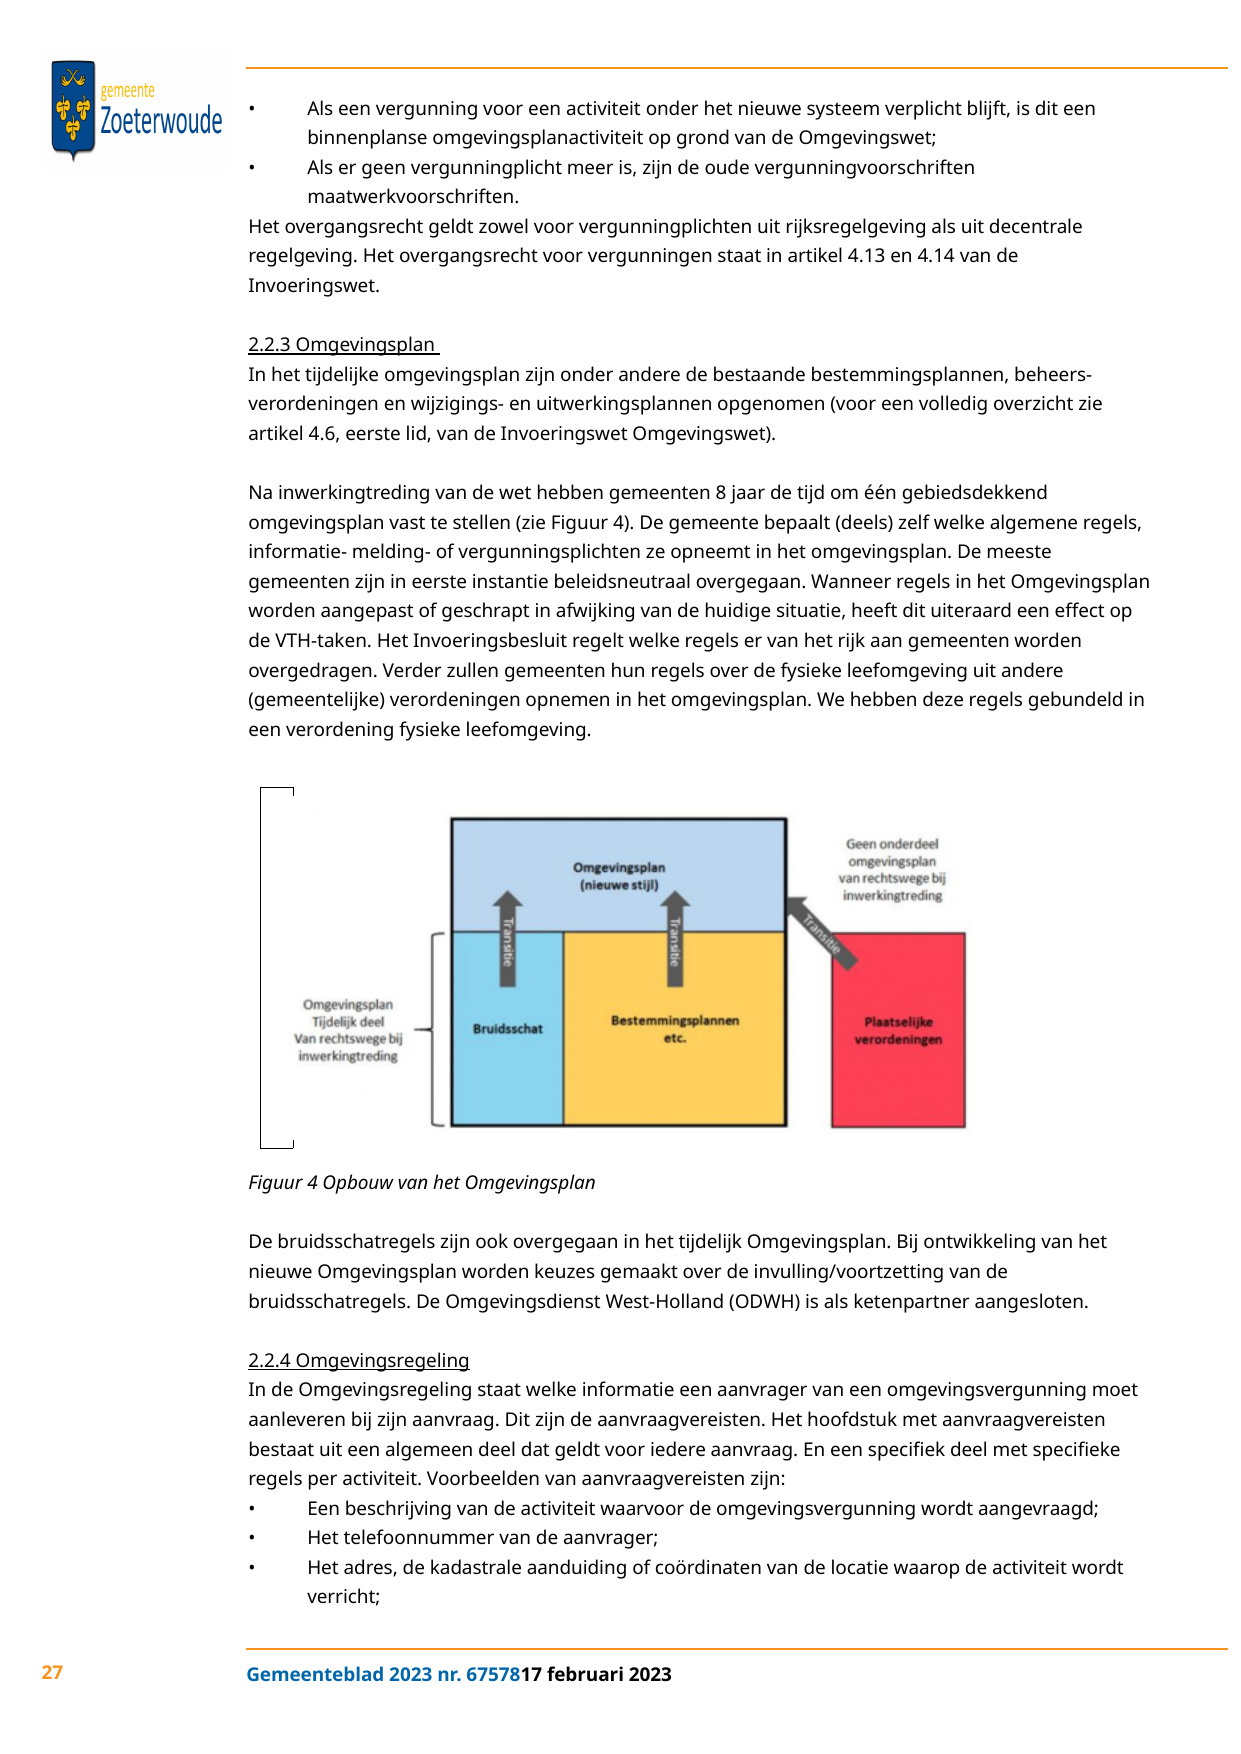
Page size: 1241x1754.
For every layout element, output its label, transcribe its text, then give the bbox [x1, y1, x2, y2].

list Het adres, de kadastrale aanduiding of coördinaten van de locatie waarop de activiteit wordt verricht; [248, 1554, 1152, 1609]
text In de Omgevingsregeling staat welke informatie een aanvrager van een omgevingsvergunning moet aanleveren bij zijn aanvraag. Dit zijn de aanvraagvereisten. Het hoofdstuk met aanvraagvereisten bestaat uit een algemeen deel dat geldt voor iedere aanvraag. En een specifiek deel met specifieke regels per activiteit. Voorbeelden van aanvraagvereisten zijn: [248, 1377, 1152, 1491]
list Als er geen vergunningplicht meer is, zijn de oude vergunningvoorschriften maatwerkvoorschriften. [248, 154, 1152, 209]
list Een beschrijving van de activiteit waarvoor de omgevingsvergunning wordt aangevraagd; [248, 1495, 1152, 1521]
picture [41, 47, 231, 172]
list Het telefoonnummer van de aanvrager; [248, 1524, 1152, 1550]
text In het tijdelijke omgevingsplan zijn onder andere de bestaande bestemmingsplannen, beheers-verordeningen en wijzigings- en uitwerkingsplannen opgenomen (voor een volledig overzicht zie artikel 4.6, eerste lid, van de Invoeringswet Omgevingswet). [248, 361, 1152, 446]
text Het overgangsrecht geldt zowel voor vergunningplichten uit rijksregelgeving als uit decentrale regelgeving. Het overgangsrecht voor vergunningen staat in artikel 4.13 en 4.14 van de Invoeringswet. [248, 213, 1152, 298]
text De bruidsschatregels zijn ook overgegaan in het tijdelijk Omgevingsplan. Bij ontwikkeling van het nieuwe Omgevingsplan worden keuzes gemaakt over de invulling/voortzetting van de bruidsschatregels. De Omgevingsdienst West-Holland (ODWH) is als ketenpartner aangesloten. [248, 1229, 1152, 1313]
text 2.2.4 Omgevingsregeling [248, 1347, 1152, 1373]
picture [268, 796, 978, 1140]
text 2.2.3 Omgevingsplan [248, 331, 1152, 357]
list Als een vergunning voor een activiteit onder het nieuwe systeem verplicht blijft, is dit een binnenplanse omgevingsplanactiviteit op grond van de Omgevingswet; [248, 95, 1152, 150]
text Na inwerkingtreding van de wet hebben gemeenten 8 jaar de tijd om één gebiedsdekkend omgevingsplan vast te stellen (zie Figuur 4). De gemeente bepaalt (deels) zelf welke algemene regels, informatie- melding- of vergunningsplichten ze opneemt in het omgevingsplan. De meeste gemeenten zijn in eerste instantie beleidsneutraal overgegaan. Wanneer regels in het Omgevingsplan worden aangepast of geschrapt in afwijking van de huidige situatie, heeft dit uiteraard een effect op de VTH-taken. Het Invoeringsbesluit regelt welke regels er van het rijk aan gemeenten worden overgedragen. Verder zullen gemeenten hun regels over de fysieke leefomgeving uit andere (gemeentelijke) verordeningen opnemen in het omgevingsplan. We hebben deze regels gebundeld in een verordening fysieke leefomgeving. [248, 479, 1152, 742]
text Figuur 4 Opbouw van het Omgevingsplan [248, 1169, 1152, 1195]
